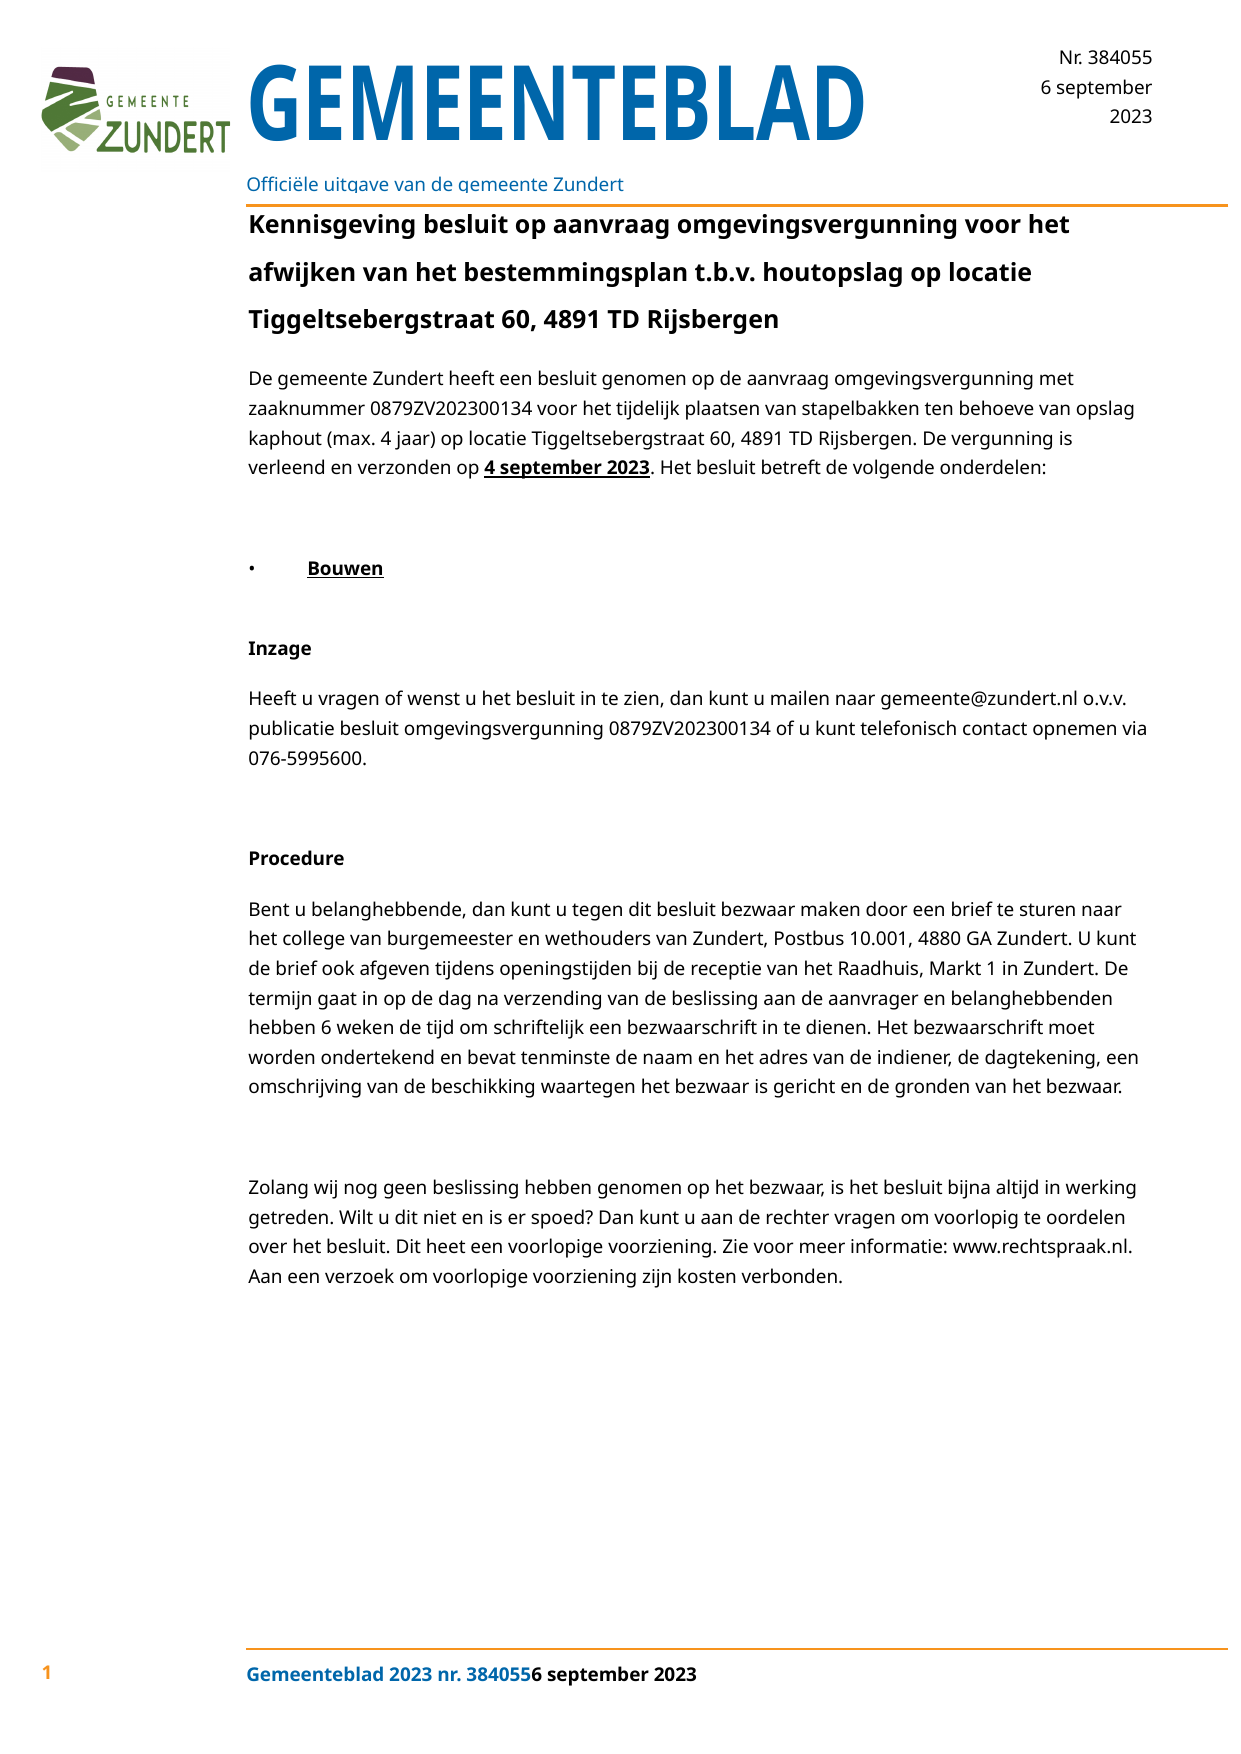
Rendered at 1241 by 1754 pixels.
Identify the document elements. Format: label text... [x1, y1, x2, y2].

text Bent u belanghebbende, dan kunt u tegen dit besluit bezwaar maken door een brief te sturen naar het college van burgemeester en wethouders van Zundert, Postbus 10.001, 4880 GA Zundert. U kunt de brief ook afgeven tijdens openingstijden bij de receptie van het Raadhuis, Markt 1 in Zundert. De termijn gaat in op de dag na verzending van de beslissing aan de aanvrager en belanghebbenden hebben 6 weken de tijd om schriftelijk een bezwaarschrift in te dienen. Het bezwaarschrift moet worden ondertekend en bevat tenminste de naam en het adres van de indiener, de dagtekening, een omschrijving van de beschikking waartegen het bezwaar is gericht en de gronden van het bezwaar. [248, 896, 1152, 1099]
text Inzage [248, 635, 1152, 661]
list Bouwen [248, 555, 1152, 581]
text Heeft u vragen of wenst u het besluit in te zien, dan kunt u mailen naar gemeente@zundert.nl o.v.v. publicatie besluit omgevingsvergunning 0879ZV202300134 of u kunt telefonisch contact opnemen via 076-5995600. [248, 686, 1152, 770]
text De gemeente Zundert heeft een besluit genomen op de aanvraag omgevingsvergunning met zaaknummer 0879ZV202300134 voor het tijdelijk plaatsen van stapelbakken ten behoeve van opslag kaphout (max. 4 jaar) op locatie Tiggeltsebergstraat 60, 4891 TD Rijsbergen. De vergunning is verleend en verzonden op 4 september 2023. Het besluit betreft de volgende onderdelen: [248, 366, 1152, 480]
text Kennisgeving besluit op aanvraag omgevingsvergunning voor het afwijken van het bestemmingsplan t.b.v. houtopslag op locatie Tiggeltsebergstraat 60, 4891 TD Rijsbergen [248, 207, 1152, 336]
picture [41, 47, 231, 172]
text Procedure [248, 846, 1152, 871]
text Zolang wij nog geen beslissing hebben genomen op het bezwaar, is het besluit bijna altijd in werking getreden. Wilt u dit niet en is er spoed? Dan kunt u aan de rechter vragen om voorlopig te oordelen over het besluit. Dit heet een voorlopige voorziening. Zie voor meer informatie: www.rechtspraak.nl. Aan een verzoek om voorlopige voorziening zijn kosten verbonden. [248, 1174, 1152, 1289]
